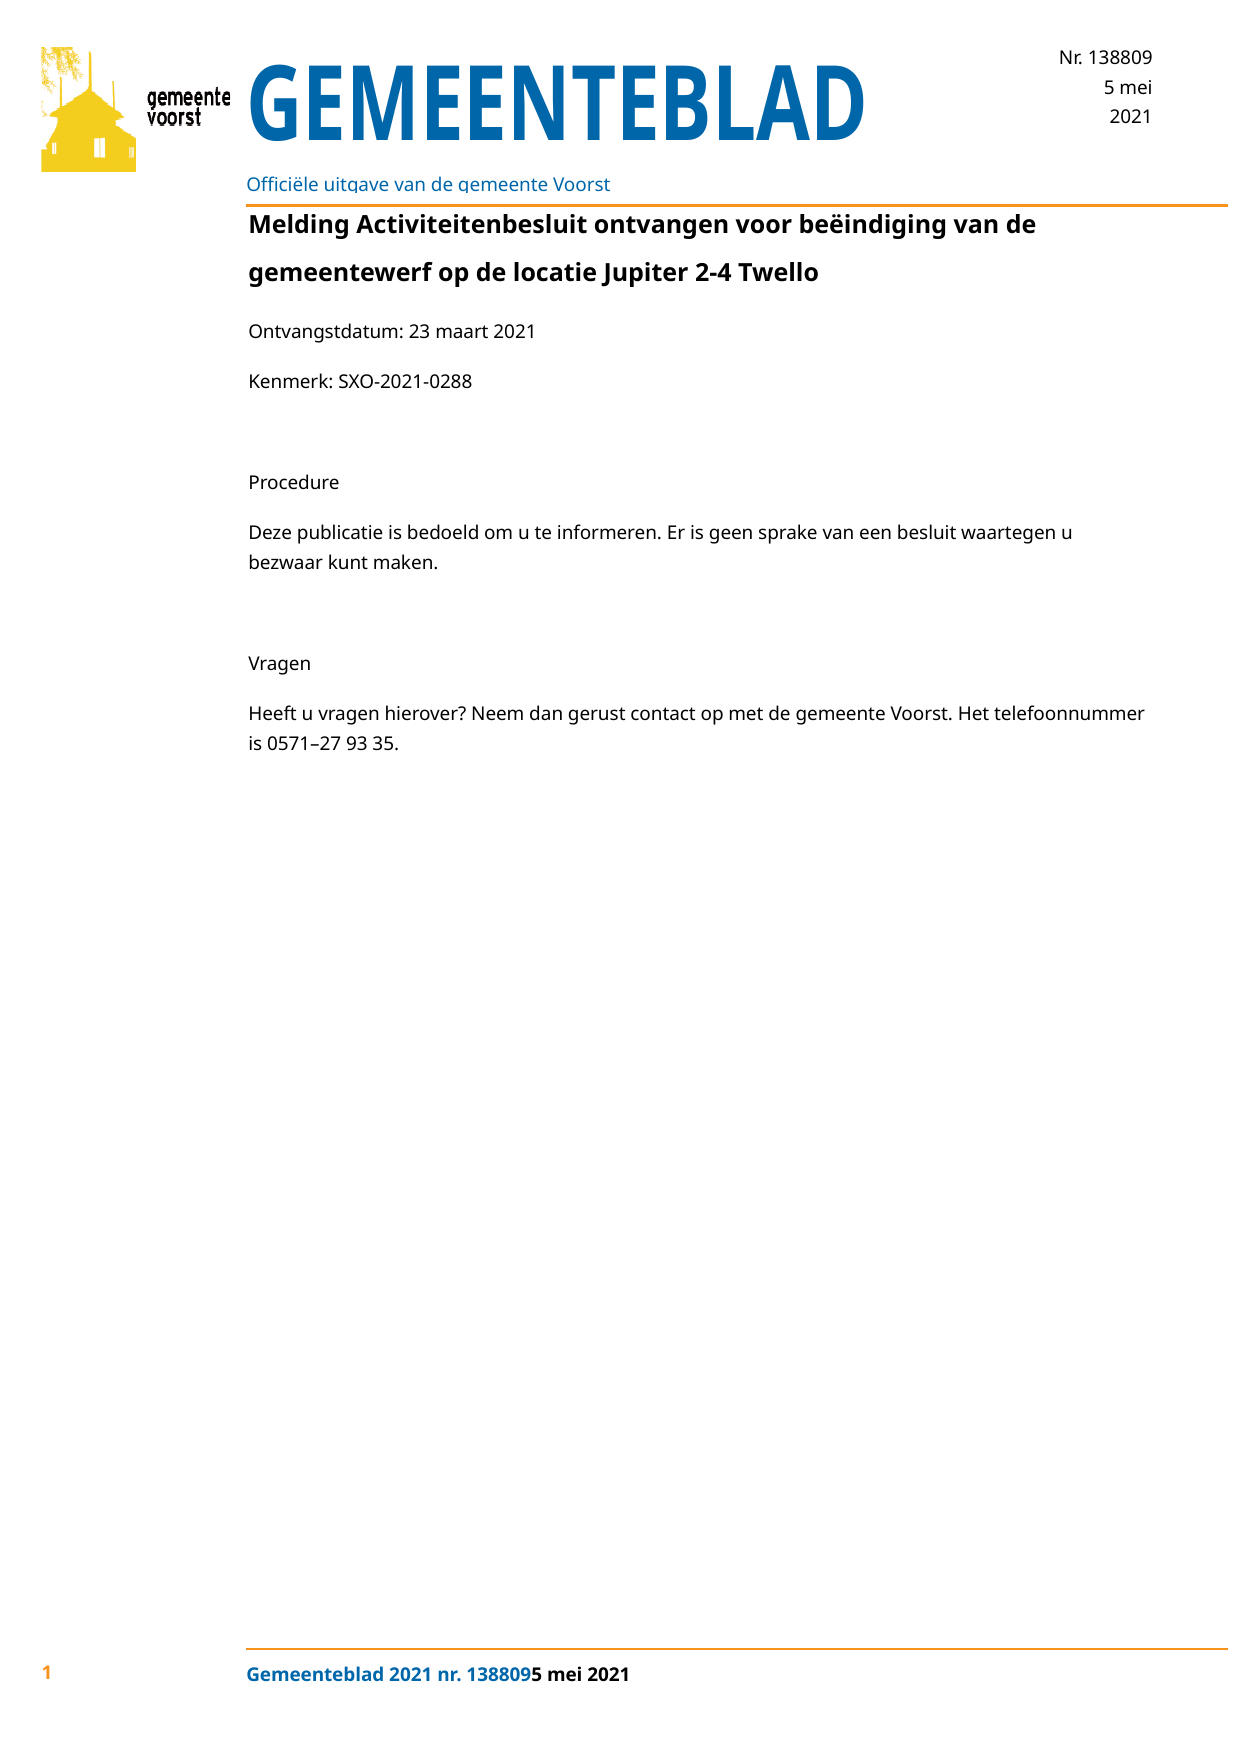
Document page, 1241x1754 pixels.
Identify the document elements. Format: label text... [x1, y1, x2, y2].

text Melding Activiteitenbesluit ontvangen voor beëindiging van de gemeentewerf op de locatie Jupiter 2-4 Twello [248, 207, 1152, 288]
text Vragen [248, 650, 1152, 676]
picture [41, 47, 231, 172]
text Procedure [248, 469, 1152, 495]
text Deze publicatie is bedoeld om u te informeren. Er is geen sprake van een besluit waartegen u bezwaar kunt maken. [248, 519, 1152, 575]
text Heeft u vragen hierover? Neem dan gerust contact op met de gemeente Voorst. Het telefoonnummer is 0571–27 93 35. [248, 700, 1152, 756]
text Kenmerk: SXO-2021-0288 [248, 368, 1152, 394]
text Ontvangstdatum: 23 maart 2021 [248, 318, 1152, 344]
